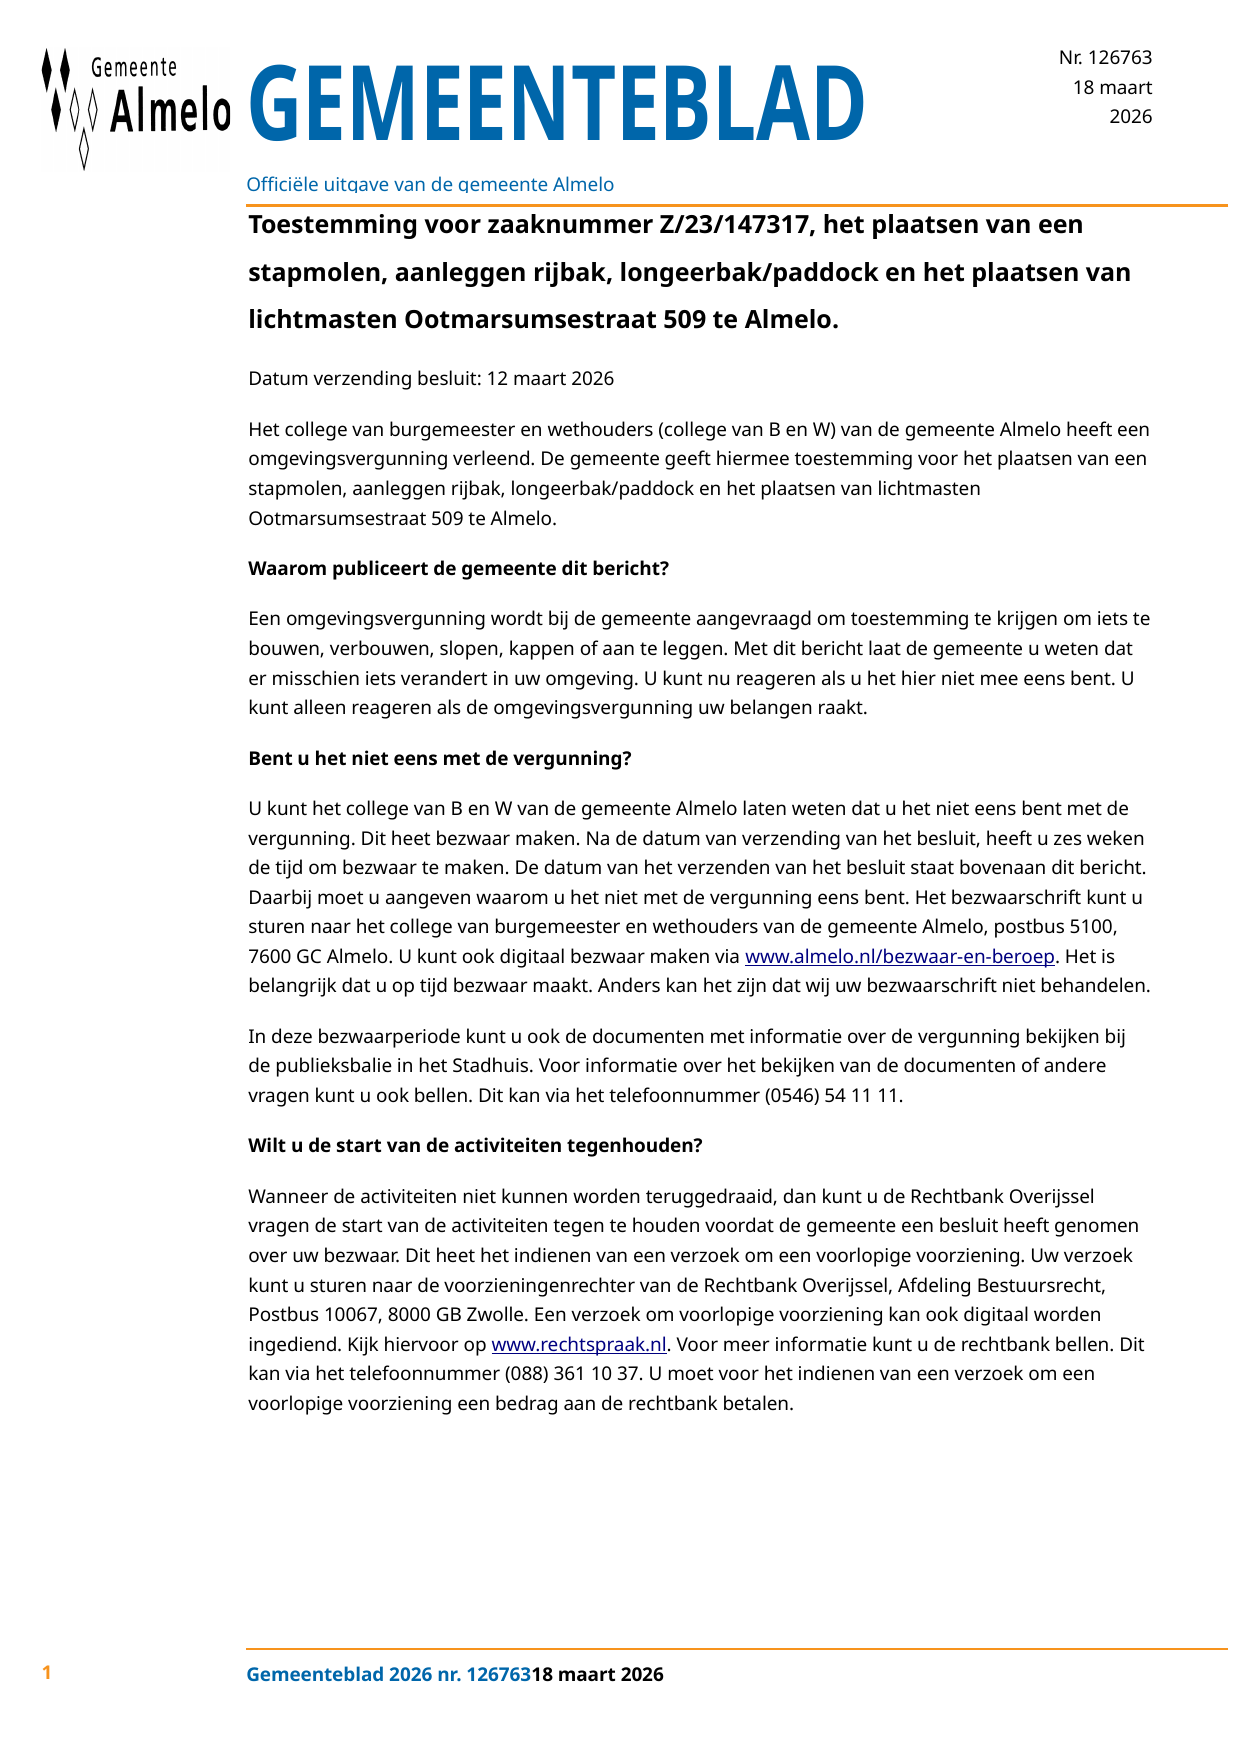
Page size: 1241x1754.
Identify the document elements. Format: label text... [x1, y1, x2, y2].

text Het college van burgemeester en wethouders (college van B en W) van de gemeente Almelo heeft een omgevingsvergunning verleend. De gemeente geeft hiermee toestemming voor het plaatsen van een stapmolen, aanleggen rijbak, longeerbak/paddock en het plaatsen van lichtmasten Ootmarsumsestraat 509 te Almelo. [248, 416, 1152, 530]
text In deze bezwaarperiode kunt u ook de documenten met informatie over de vergunning bekijken bij de publieksbalie in het Stadhuis. Voor informatie over het bekijken van de documenten of andere vragen kunt u ook bellen. Dit kan via het telefoonnummer (0546) 54 11 11. [248, 1023, 1152, 1108]
picture [41, 47, 231, 172]
text Wanneer de activiteiten niet kunnen worden teruggedraaid, dan kunt u de Rechtbank Overijssel vragen de start van de activiteiten tegen te houden voordat de gemeente een besluit heeft genomen over uw bezwaar. Dit heet het indienen van een verzoek om een voorlopige voorziening. Uw verzoek kunt u sturen naar de voorzieningenrechter van de Rechtbank Overijssel, Afdeling Bestuursrecht, Postbus 10067, 8000 GB Zwolle. Een verzoek om voorlopige voorziening kan ook digitaal worden ingediend. Kijk hiervoor op www.rechtspraak.nl. Voor meer informatie kunt u de rechtbank bellen. Dit kan via het telefoonnummer (088) 361 10 37. U moet voor het indienen van een verzoek om een voorlopige voorziening een bedrag aan de rechtbank betalen. [248, 1183, 1152, 1416]
text Een omgevingsvergunning wordt bij de gemeente aangevraagd om toestemming te krijgen om iets te bouwen, verbouwen, slopen, kappen of aan te leggen. Met dit bericht laat de gemeente u weten dat er misschien iets verandert in uw omgeving. U kunt nu reageren als u het hier niet mee eens bent. U kunt alleen reageren als de omgevingsvergunning uw belangen raakt. [248, 606, 1152, 720]
text Bent u het niet eens met de vergunning? [248, 745, 1152, 770]
text Waarom publiceert de gemeente dit bericht? [248, 555, 1152, 581]
text Datum verzending besluit: 12 maart 2026 [248, 366, 1152, 391]
text Toestemming voor zaaknummer Z/23/147317, het plaatsen van een stapmolen, aanleggen rijbak, longeerbak/paddock en het plaatsen van lichtmasten Ootmarsumsestraat 509 te Almelo. [248, 207, 1152, 336]
text Wilt u de start van de activiteiten tegenhouden? [248, 1133, 1152, 1158]
text U kunt het college van B en W van de gemeente Almelo laten weten dat u het niet eens bent met de vergunning. Dit heet bezwaar maken. Na de datum van verzending van het besluit, heeft u zes weken de tijd om bezwaar te maken. De datum van het verzenden van het besluit staat bovenaan dit bericht. Daarbij moet u aangeven waarom u het niet met de vergunning eens bent. Het bezwaarschrift kunt u sturen naar het college van burgemeester en wethouders van de gemeente Almelo, postbus 5100, 7600 GC Almelo. U kunt ook digitaal bezwaar maken via www.almelo.nl/bezwaar-en-beroep. Het is belangrijk dat u op tijd bezwaar maakt. Anders kan het zijn dat wij uw bezwaarschrift niet behandelen. [248, 795, 1152, 998]
